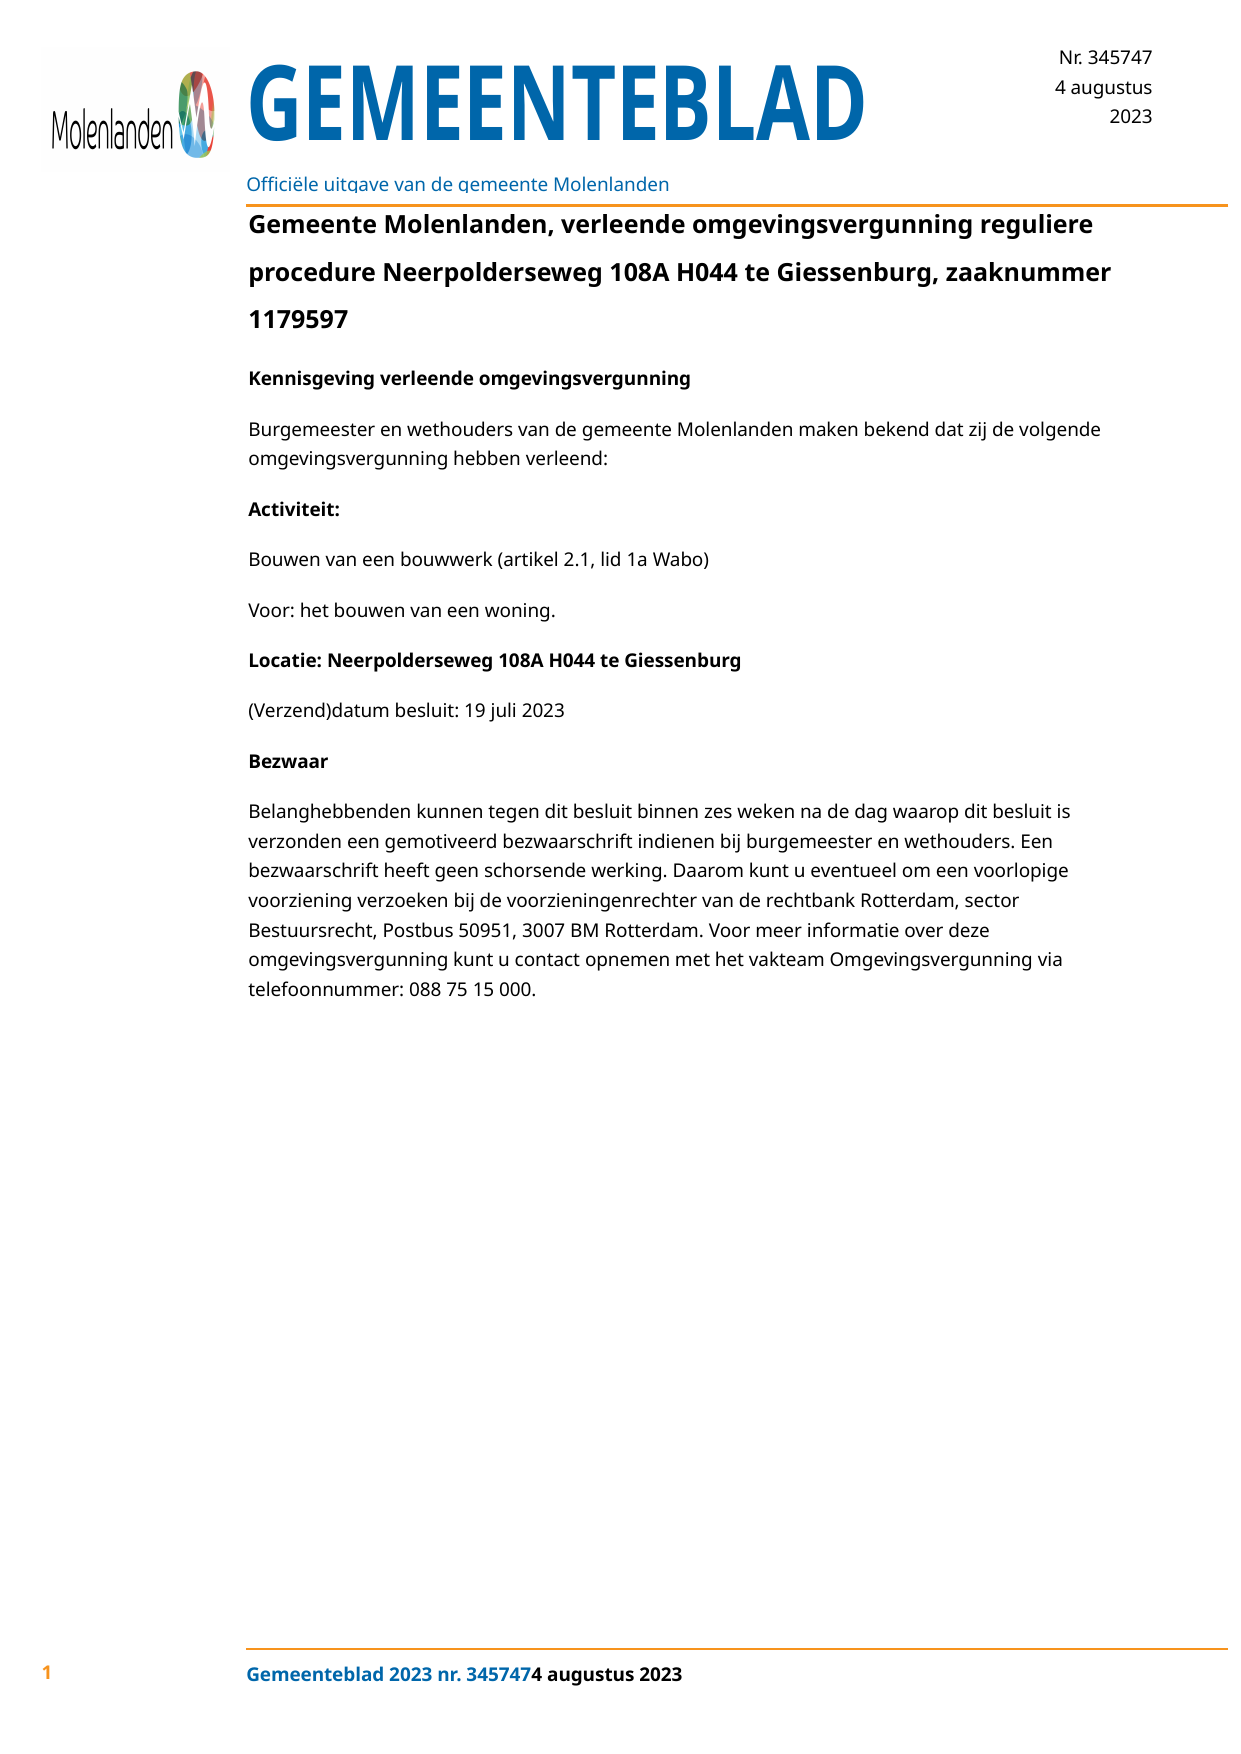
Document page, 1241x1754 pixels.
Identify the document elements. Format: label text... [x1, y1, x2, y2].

text Gemeente Molenlanden, verleende omgevingsvergunning reguliere procedure Neerpolderseweg 108A H044 te Giessenburg, zaaknummer 1179597 [248, 207, 1152, 336]
text (Verzend)datum besluit: 19 juli 2023 [248, 698, 1152, 723]
picture [41, 47, 231, 172]
text Bouwen van een bouwwerk (artikel 2.1, lid 1a Wabo) [248, 546, 1152, 572]
text Activiteit: [248, 496, 1152, 522]
text Voor: het bouwen van een woning. [248, 597, 1152, 622]
text Kennisgeving verleende omgevingsvergunning [248, 366, 1152, 391]
text Burgemeester en wethouders van de gemeente Molenlanden maken bekend dat zij de volgende omgevingsvergunning hebben verleend: [248, 416, 1152, 471]
text Bezwaar [248, 748, 1152, 774]
text Locatie: Neerpolderseweg 108A H044 te Giessenburg [248, 647, 1152, 673]
text Belanghebbenden kunnen tegen dit besluit binnen zes weken na de dag waarop dit besluit is verzonden een gemotiveerd bezwaarschrift indienen bij burgemeester en wethouders. Een bezwaarschrift heeft geen schorsende werking. Daarom kunt u eventueel om een voorlopige voorziening verzoeken bij de voorzieningenrechter van de rechtbank Rotterdam, sector Bestuursrecht, Postbus 50951, 3007 BM Rotterdam. Voor meer informatie over deze omgevingsvergunning kunt u contact opnemen met het vakteam Omgevingsvergunning via telefoonnummer: 088 75 15 000. [248, 798, 1152, 1002]
